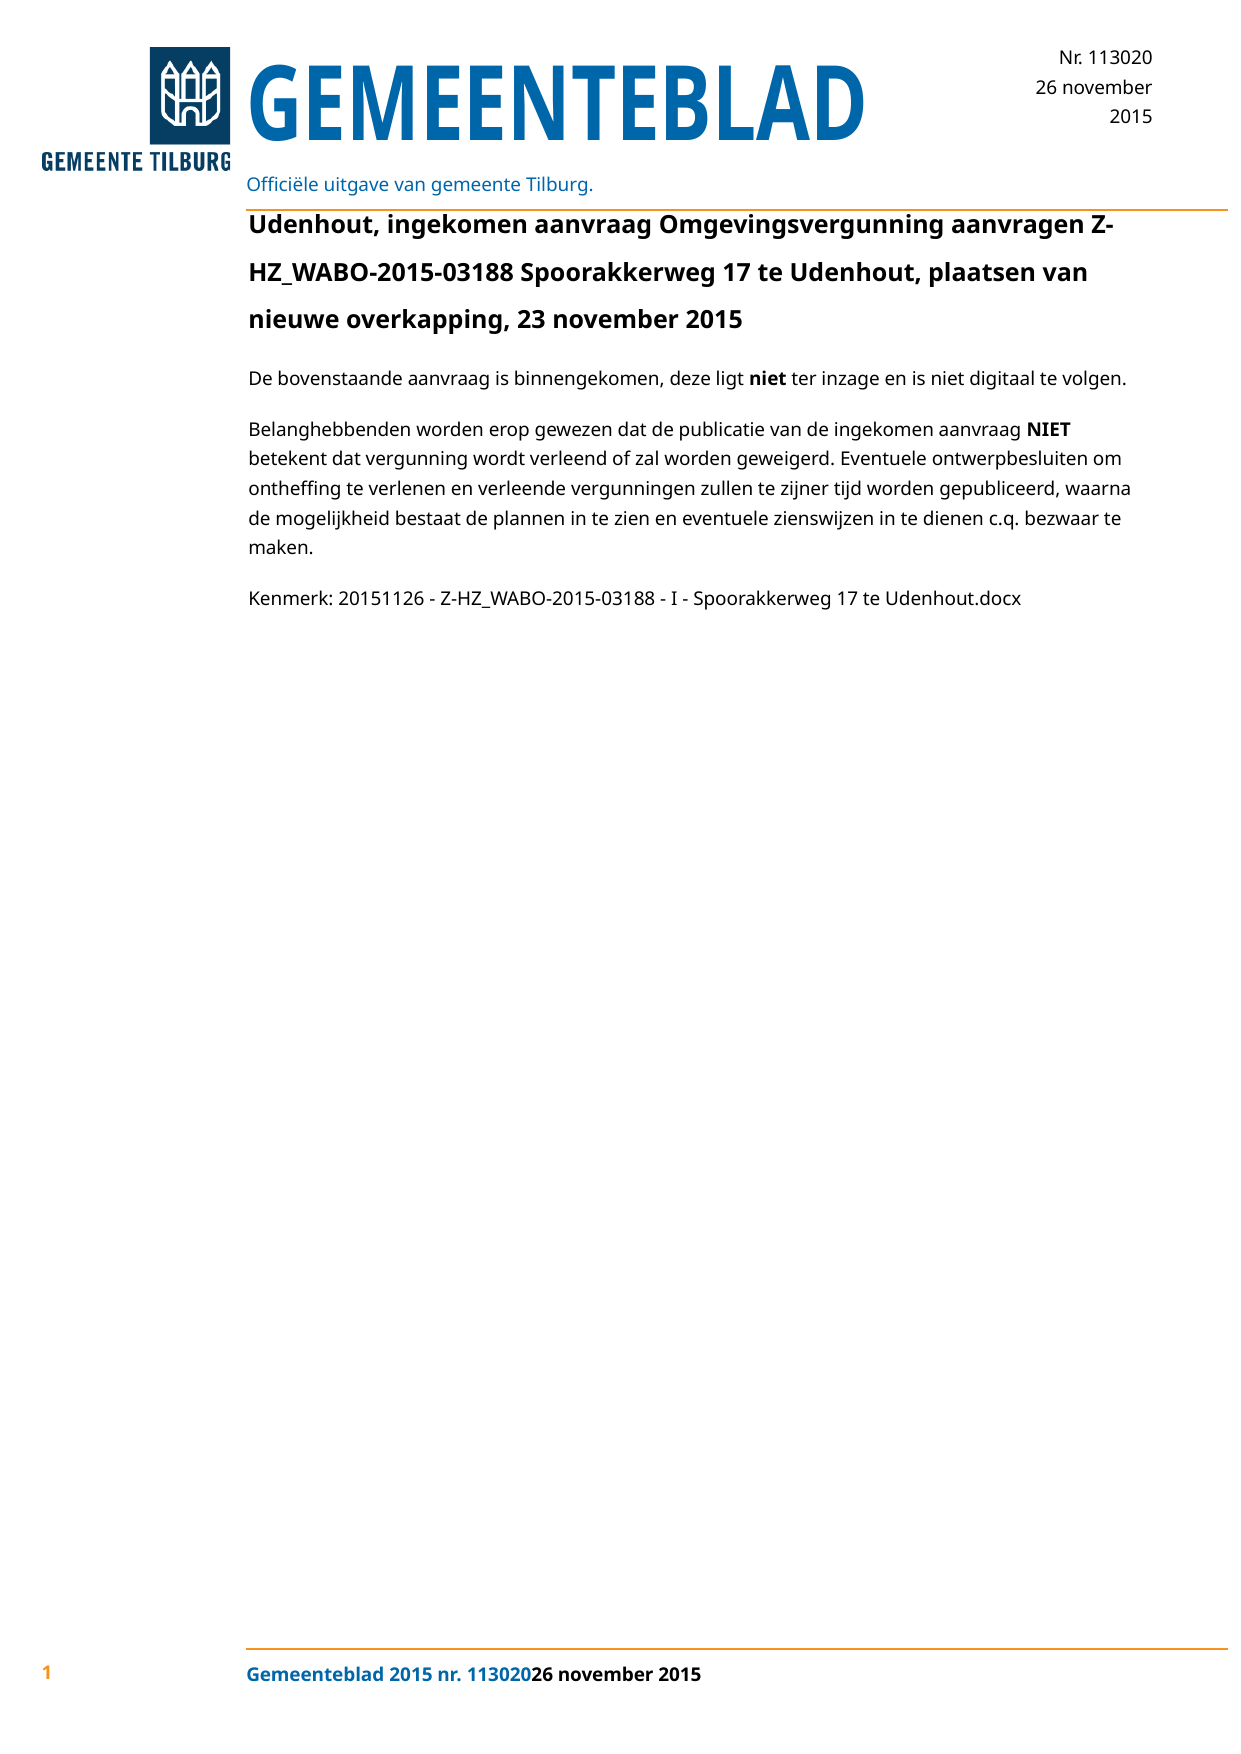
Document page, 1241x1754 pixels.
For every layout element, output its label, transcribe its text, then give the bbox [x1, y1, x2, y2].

picture [41, 47, 231, 172]
text De bovenstaande aanvraag is binnengekomen, deze ligt niet ter inzage en is niet digitaal te volgen. [248, 366, 1152, 391]
text Udenhout, ingekomen aanvraag Omgevingsvergunning aanvragen Z-HZ_WABO-2015-03188 Spoorakkerweg 17 te Udenhout, plaatsen van nieuwe overkapping, 23 november 2015 [248, 211, 1152, 336]
text Belanghebbenden worden erop gewezen dat de publicatie van de ingekomen aanvraag NIET betekent dat vergunning wordt verleend of zal worden geweigerd. Eventuele ontwerpbesluiten om ontheffing te verlenen en verleende vergunningen zullen te zijner tijd worden gepubliceerd, waarna de mogelijkheid bestaat de plannen in te zien en eventuele zienswijzen in te dienen c.q. bezwaar te maken. [248, 416, 1152, 560]
text Kenmerk: 20151126 - Z-HZ_WABO-2015-03188 - I - Spoorakkerweg 17 te Udenhout.docx [248, 585, 1152, 610]
